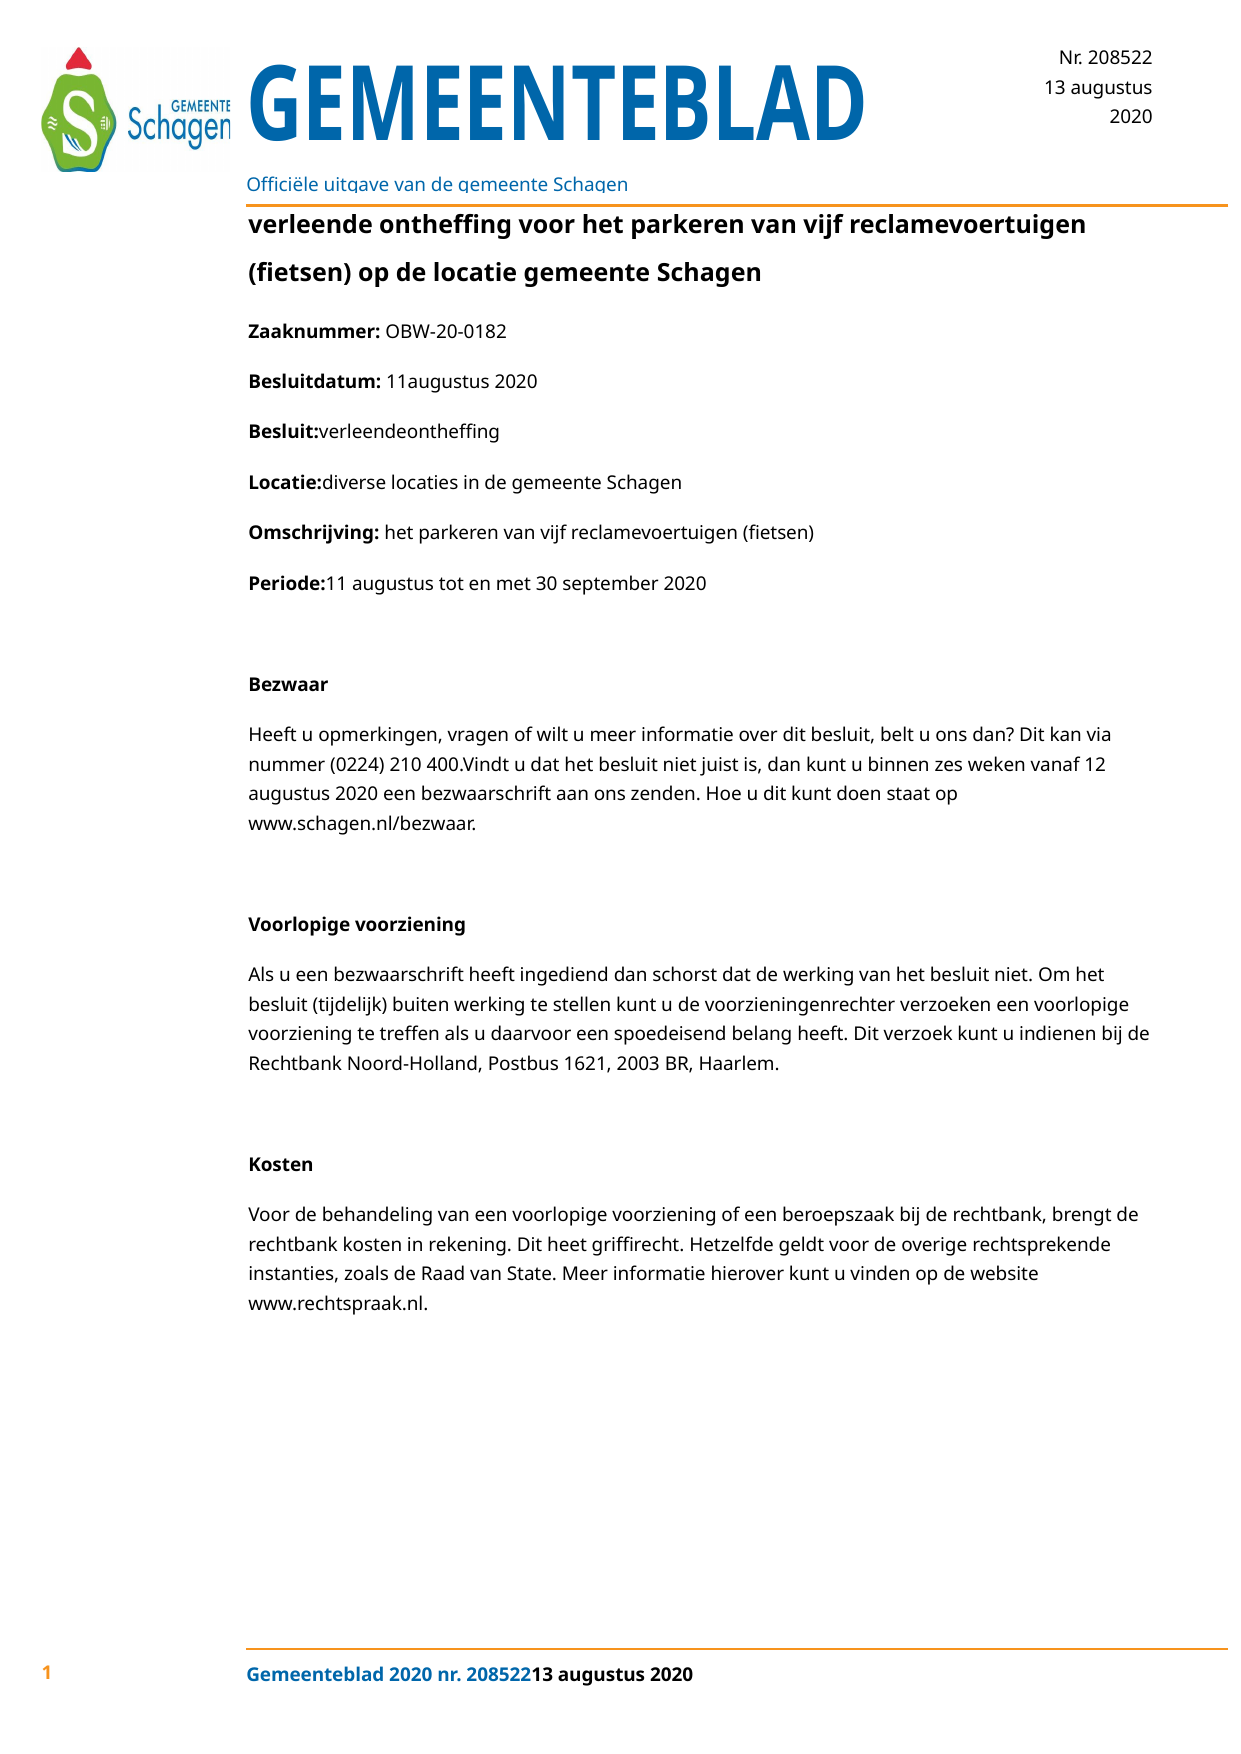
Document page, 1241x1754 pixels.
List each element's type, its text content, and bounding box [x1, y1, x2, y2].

text Heeft u opmerkingen, vragen of wilt u meer informatie over dit besluit, belt u ons dan? Dit kan via nummer (0224) 210 400.Vindt u dat het besluit niet juist is, dan kunt u binnen zes weken vanaf 12 augustus 2020 een bezwaarschrift aan ons zenden. Hoe u dit kunt doen staat op www.schagen.nl/bezwaar. [248, 721, 1152, 836]
text Voor de behandeling van een voorlopige voorziening of een beroepszaak bij de rechtbank, brengt de rechtbank kosten in rekening. Dit heet griffirecht. Hetzelfde geldt voor de overige rechtsprekende instanties, zoals de Raad van State. Meer informatie hierover kunt u vinden op de website www.rechtspraak.nl. [248, 1201, 1152, 1316]
text Kosten [248, 1151, 1152, 1177]
text Besluitdatum: 11augustus 2020 [248, 368, 1152, 394]
text Bezwaar [248, 671, 1152, 697]
text Besluit:verleendeontheffing [248, 419, 1152, 444]
text Als u een bezwaarschrift heeft ingediend dan schorst dat de werking van het besluit niet. Om het besluit (tijdelijk) buiten werking te stellen kunt u de voorzieningenrechter verzoeken een voorlopige voorziening te treffen als u daarvoor een spoedeisend belang heeft. Dit verzoek kunt u indienen bij de Rechtbank Noord-Holland, Postbus 1621, 2003 BR, Haarlem. [248, 961, 1152, 1076]
text Voorlopige voorziening [248, 911, 1152, 937]
text Periode:11 augustus tot en met 30 september 2020 [248, 570, 1152, 596]
text verleende ontheffing voor het parkeren van vijf reclamevoertuigen (fietsen) op de locatie gemeente Schagen [248, 207, 1152, 288]
text Zaaknummer: OBW-20-0182 [248, 318, 1152, 344]
text Locatie:diverse locaties in de gemeente Schagen [248, 469, 1152, 495]
text Omschrijving: het parkeren van vijf reclamevoertuigen (fietsen) [248, 519, 1152, 545]
picture [41, 47, 231, 172]
